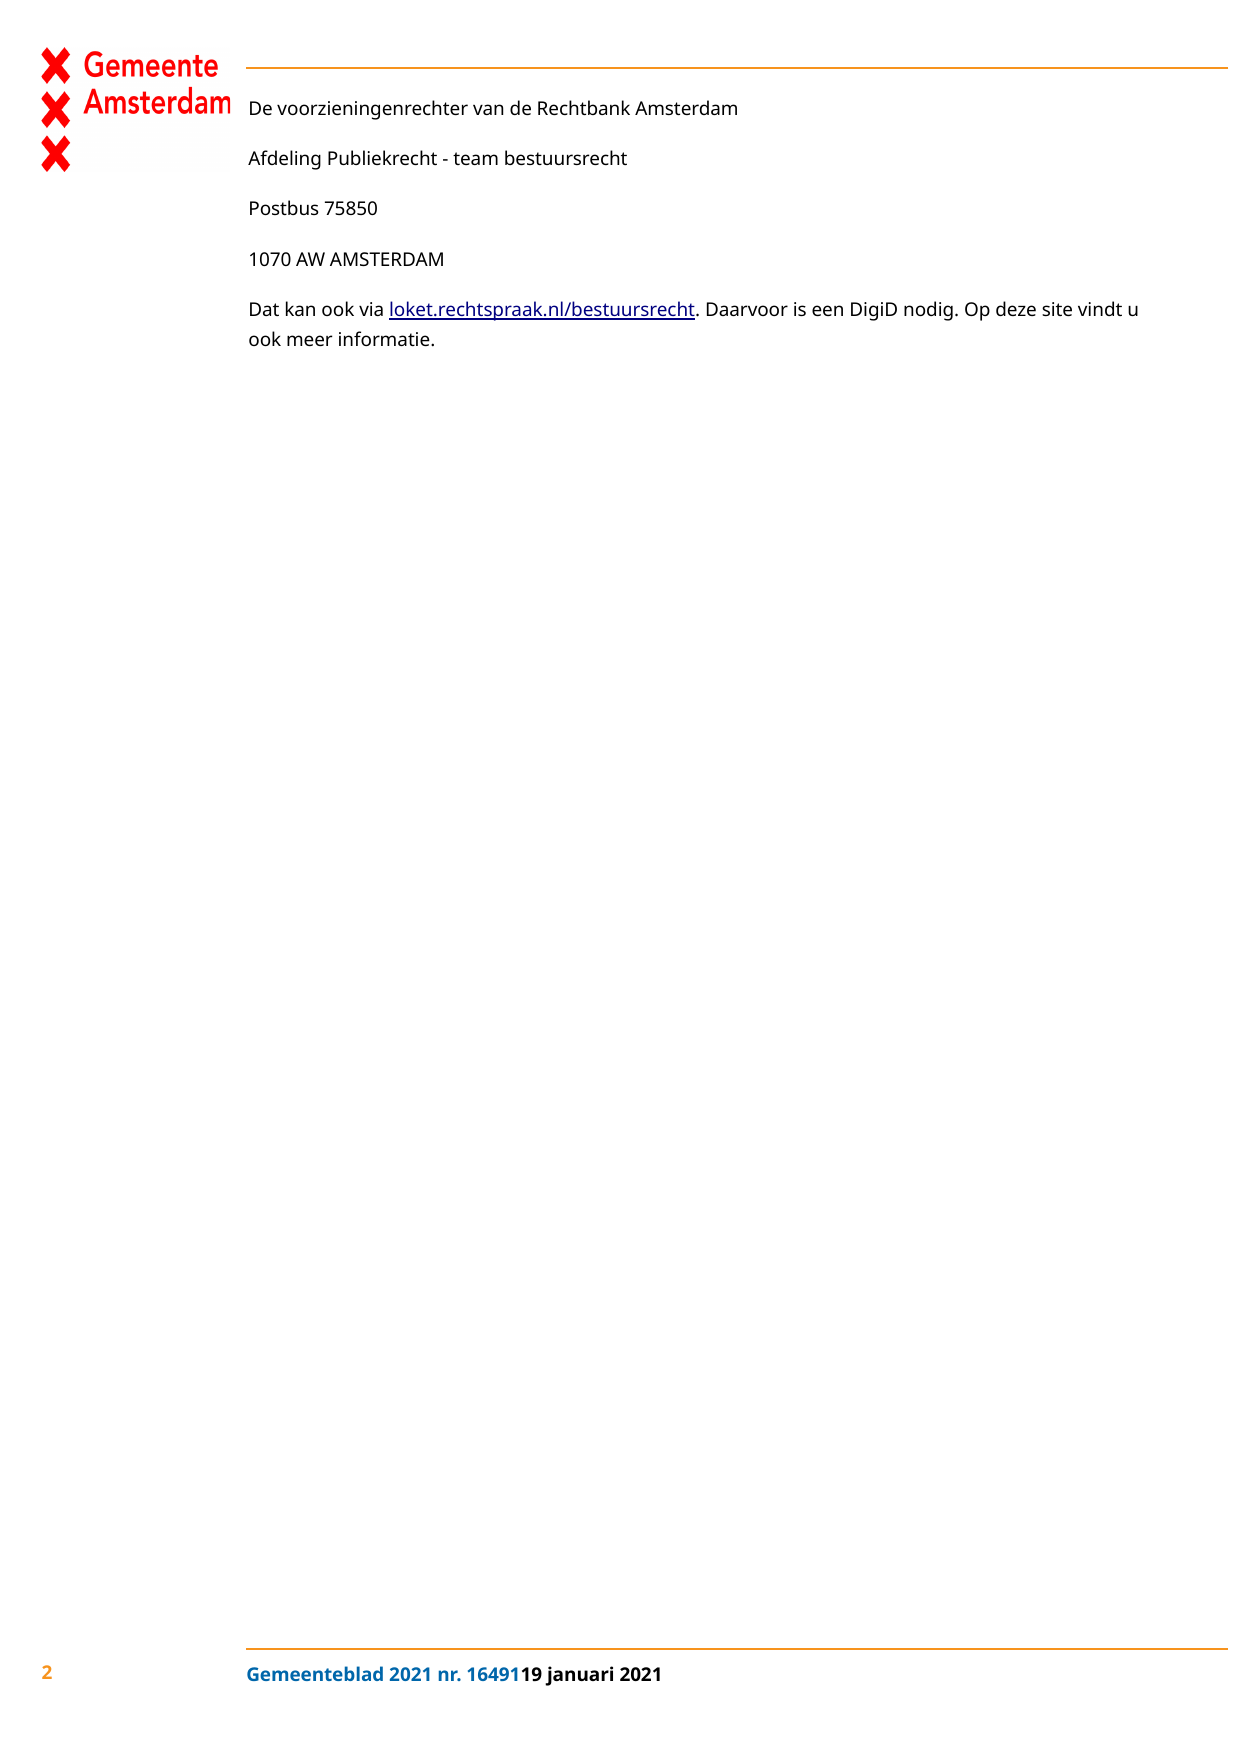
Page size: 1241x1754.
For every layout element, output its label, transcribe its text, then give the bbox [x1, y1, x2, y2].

text Dat kan ook via loket.rechtspraak.nl/bestuursrecht. Daarvoor is een DigiD nodig. Op deze site vindt u ook meer informatie. [248, 296, 1152, 352]
text De voorzieningenrechter van de Rechtbank Amsterdam [248, 95, 1152, 121]
picture [41, 47, 231, 172]
text Afdeling Publiekrecht - team bestuursrecht [248, 145, 1152, 171]
text 1070 AW AMSTERDAM [248, 246, 1152, 272]
text Postbus 75850 [248, 196, 1152, 221]
